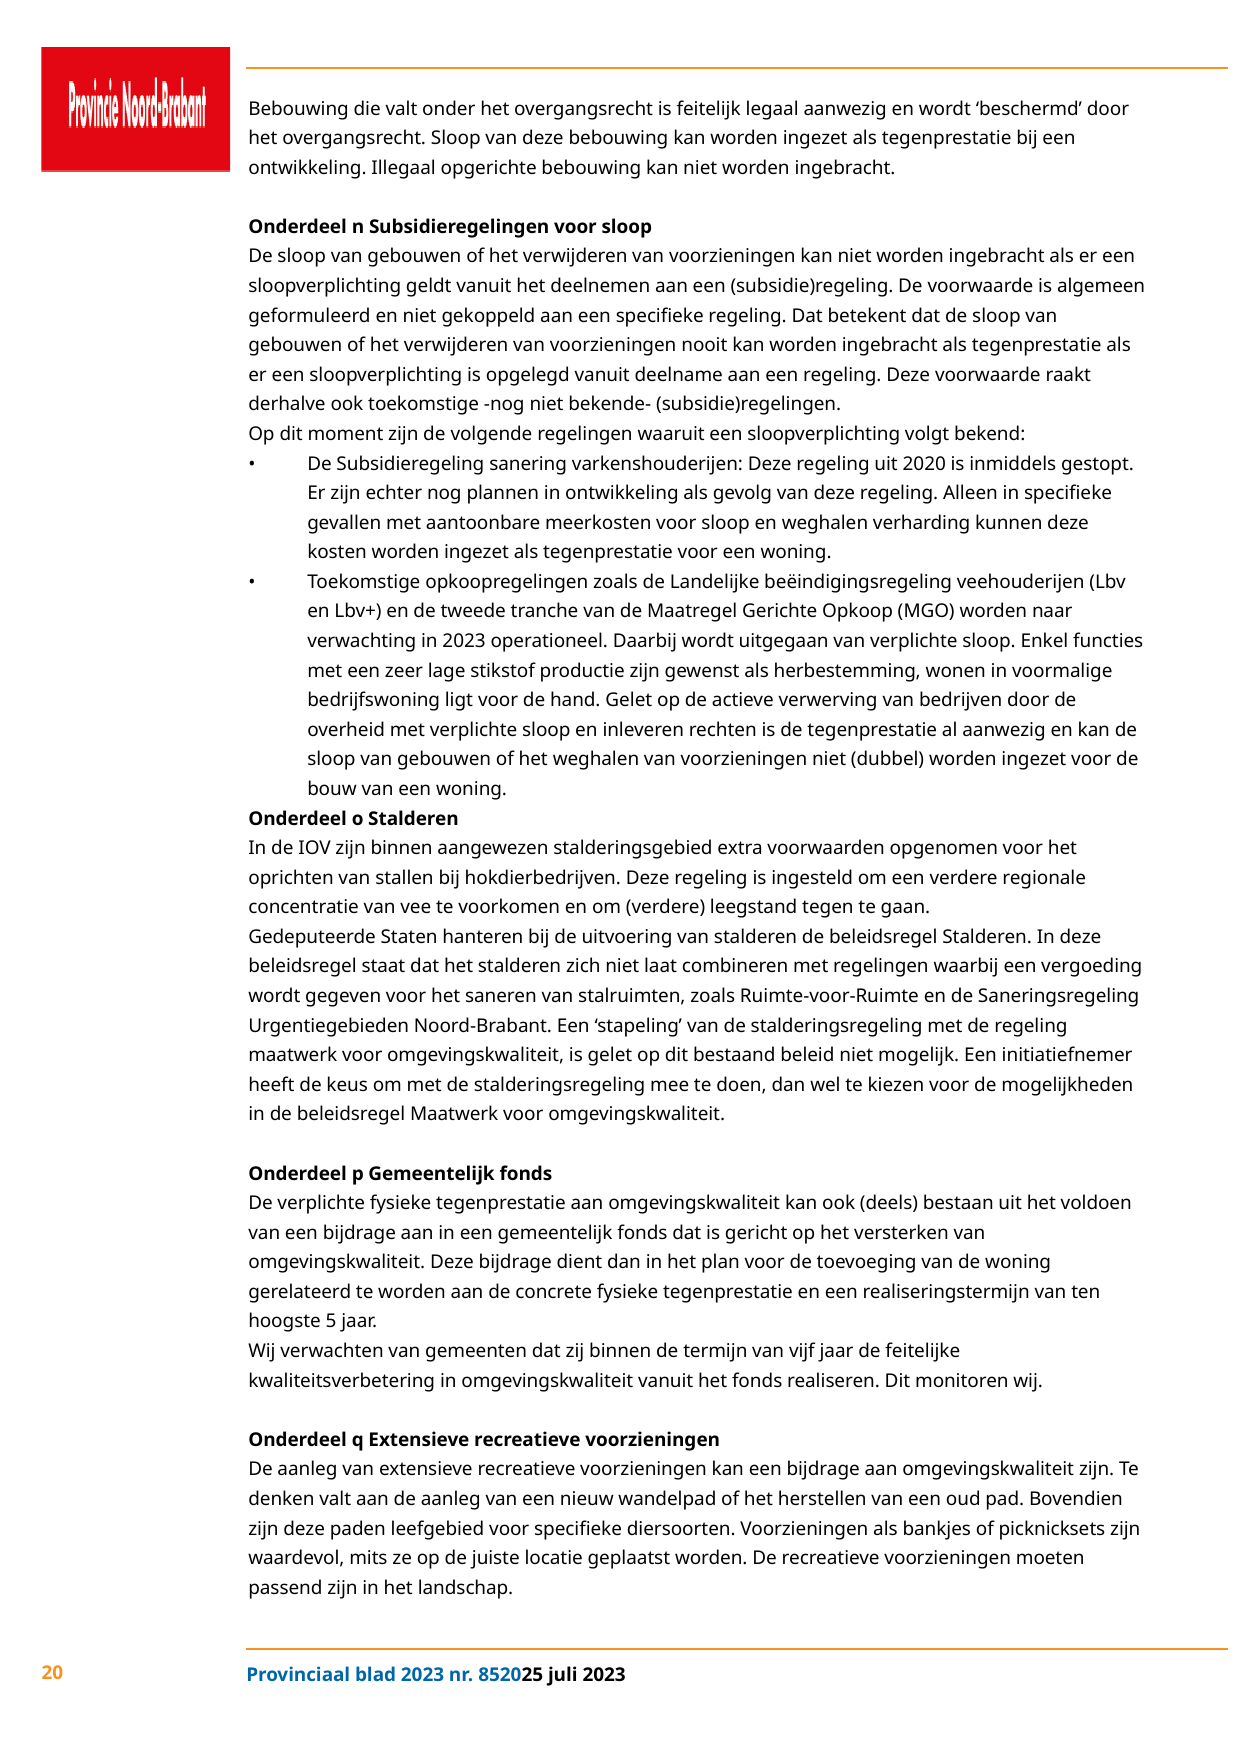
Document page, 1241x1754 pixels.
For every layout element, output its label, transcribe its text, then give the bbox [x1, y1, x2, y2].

text Bebouwing die valt onder het overgangsrecht is feitelijk legaal aanwezig en wordt ‘beschermd’ door het overgangsrecht. Sloop van deze bebouwing kan worden ingezet als tegenprestatie bij een ontwikkeling. Illegaal opgerichte bebouwing kan niet worden ingebracht. [248, 95, 1152, 180]
text Wij verwachten van gemeenten dat zij binnen de termijn van vijf jaar de feitelijke kwaliteitsverbetering in omgevingskwaliteit vanuit het fonds realiseren. Dit monitoren wij. [248, 1337, 1152, 1393]
text Onderdeel p Gemeentelijk fonds [248, 1160, 1152, 1186]
text Onderdeel n Subsidieregelingen voor sloop [248, 213, 1152, 239]
picture [41, 47, 231, 172]
text De verplichte fysieke tegenprestatie aan omgevingskwaliteit kan ook (deels) bestaan uit het voldoen van een bijdrage aan in een gemeentelijk fonds dat is gericht op het versterken van omgevingskwaliteit. Deze bijdrage dient dan in het plan voor de toevoeging van de woning gerelateerd te worden aan de concrete fysieke tegenprestatie en een realiseringstermijn van ten hoogste 5 jaar. [248, 1189, 1152, 1333]
text De aanleg van extensieve recreatieve voorzieningen kan een bijdrage aan omgevingskwaliteit zijn. Te denken valt aan de aanleg van een nieuw wandelpad of het herstellen van een oud pad. Bovendien zijn deze paden leefgebied voor specifieke diersoorten. Voorzieningen als bankjes of picknicksets zijn waardevol, mits ze op de juiste locatie geplaatst worden. De recreatieve voorzieningen moeten passend zijn in het landschap. [248, 1456, 1152, 1600]
text Onderdeel o Stalderen [248, 805, 1152, 831]
list De Subsidieregeling sanering varkenshouderijen: Deze regeling uit 2020 is inmiddels gestopt. Er zijn echter nog plannen in ontwikkeling als gevolg van deze regeling. Alleen in specifieke gevallen met aantoonbare meerkosten voor sloop en weghalen verharding kunnen deze kosten worden ingezet als tegenprestatie voor een woning. [248, 450, 1152, 564]
text Op dit moment zijn de volgende regelingen waaruit een sloopverplichting volgt bekend: [248, 420, 1152, 446]
text In de IOV zijn binnen aangewezen stalderingsgebied extra voorwaarden opgenomen voor het oprichten van stallen bij hokdierbedrijven. Deze regeling is ingesteld om een verdere regionale concentratie van vee te voorkomen en om (verdere) leegstand tegen te gaan. [248, 834, 1152, 919]
text De sloop van gebouwen of het verwijderen van voorzieningen kan niet worden ingebracht als er een sloopverplichting geldt vanuit het deelnemen aan een (subsidie)regeling. De voorwaarde is algemeen geformuleerd en niet gekoppeld aan een specifieke regeling. Dat betekent dat de sloop van gebouwen of het verwijderen van voorzieningen nooit kan worden ingebracht als tegenprestatie als er een sloopverplichting is opgelegd vanuit deelname aan een regeling. Deze voorwaarde raakt derhalve ook toekomstige -nog niet bekende- (subsidie)regelingen. [248, 243, 1152, 416]
text Gedeputeerde Staten hanteren bij de uitvoering van stalderen de beleidsregel Stalderen. In deze beleidsregel staat dat het stalderen zich niet laat combineren met regelingen waarbij een vergoeding wordt gegeven voor het saneren van stalruimten, zoals Ruimte-voor-Ruimte en de Saneringsregeling Urgentiegebieden Noord-Brabant. Een ‘stapeling’ van de stalderingsregeling met de regeling maatwerk voor omgevingskwaliteit, is gelet op dit bestaand beleid niet mogelijk. Een initiatiefnemer heeft de keus om met de stalderingsregeling mee te doen, dan wel te kiezen voor de mogelijkheden in de beleidsregel Maatwerk voor omgevingskwaliteit. [248, 923, 1152, 1126]
text Onderdeel q Extensieve recreatieve voorzieningen [248, 1426, 1152, 1452]
list Toekomstige opkoopregelingen zoals de Landelijke beëindigingsregeling veehouderijen (Lbv en Lbv+) en de tweede tranche van de Maatregel Gerichte Opkoop (MGO) worden naar verwachting in 2023 operationeel. Daarbij wordt uitgegaan van verplichte sloop. Enkel functies met een zeer lage stikstof productie zijn gewenst als herbestemming, wonen in voormalige bedrijfswoning ligt voor de hand. Gelet op de actieve verwerving van bedrijven door de overheid met verplichte sloop en inleveren rechten is de tegenprestatie al aanwezig en kan de sloop van gebouwen of het weghalen van voorzieningen niet (dubbel) worden ingezet voor de bouw van een woning. [248, 568, 1152, 801]
